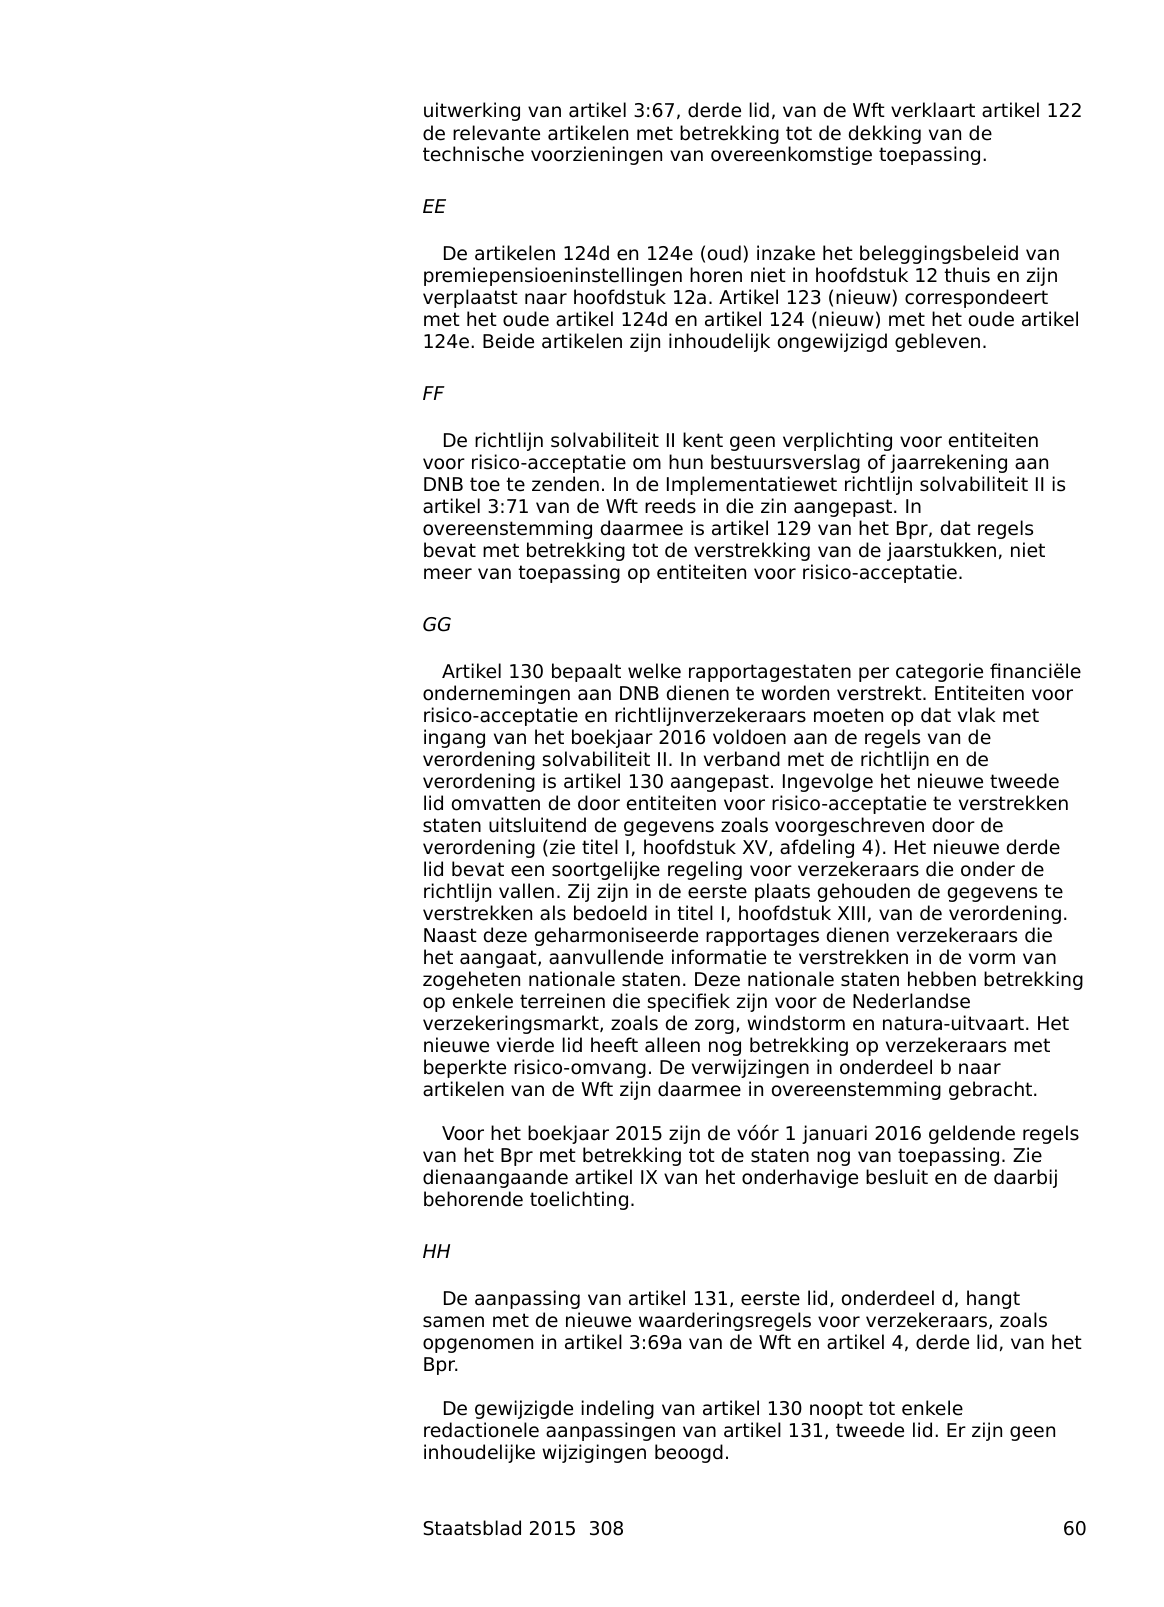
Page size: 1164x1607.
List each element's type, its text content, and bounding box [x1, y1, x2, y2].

text De gewijzigde indeling van artikel 130 noopt tot enkele redactionele aanpassingen van artikel 131, tweede lid. Er zijn geen inhoudelijke wijzigingen beoogd. [422, 1398, 1087, 1464]
subtitle GG [422, 614, 1087, 636]
text Artikel 130 bepaalt welke rapportagestaten per categorie financiële ondernemingen aan DNB dienen te worden verstrekt. Entiteiten voor risico-acceptatie en richtlijnverzekeraars moeten op dat vlak met ingang van het boekjaar 2016 voldoen aan de regels van de verordening solvabiliteit II. In verband met de richtlijn en de verordening is artikel 130 aangepast. Ingevolge het nieuwe tweede lid omvatten de door entiteiten voor risico-acceptatie te verstrekken staten uitsluitend de gegevens zoals voorgeschreven door de verordening (zie titel I, hoofdstuk XV, afdeling 4). Het nieuwe derde lid bevat een soortgelijke regeling voor verzekeraars die onder de richtlijn vallen. Zij zijn in de eerste plaats gehouden de gegevens te verstrekken als bedoeld in titel I, hoofdstuk XIII, van de verordening. Naast deze geharmoniseerde rapportages dienen verzekeraars die het aangaat, aanvullende informatie te verstrekken in de vorm van zogeheten nationale staten. Deze nationale staten hebben betrekking op enkele terreinen die specifiek zijn voor de Nederlandse verzekeringsmarkt, zoals de zorg, windstorm en natura-uitvaart. Het nieuwe vierde lid heeft alleen nog betrekking op verzekeraars met beperkte risico-omvang. De verwijzingen in onderdeel b naar artikelen van de Wft zijn daarmee in overeenstemming gebracht. [422, 661, 1087, 1101]
text Voor het boekjaar 2015 zijn de vóór 1 januari 2016 geldende regels van het Bpr met betrekking tot de staten nog van toepassing. Zie dienaangaande artikel IX van het onderhavige besluit en de daarbij behorende toelichting. [422, 1123, 1087, 1211]
text uitwerking van artikel 3:67, derde lid, van de Wft verklaart artikel 122 de relevante artikelen met betrekking tot de dekking van de technische voorzieningen van overeenkomstige toepassing. [422, 100, 1087, 166]
text De artikelen 124d en 124e (oud) inzake het beleggingsbeleid van premiepensioeninstellingen horen niet in hoofdstuk 12 thuis en zijn verplaatst naar hoofdstuk 12a. Artikel 123 (nieuw) correspondeert met het oude artikel 124d en artikel 124 (nieuw) met het oude artikel 124e. Beide artikelen zijn inhoudelijk ongewijzigd gebleven. [422, 243, 1087, 353]
text De richtlijn solvabiliteit II kent geen verplichting voor entiteiten voor risico-acceptatie om hun bestuursverslag of jaarrekening aan DNB toe te zenden. In de Implementatiewet richtlijn solvabiliteit II is artikel 3:71 van de Wft reeds in die zin aangepast. In overeenstemming daarmee is artikel 129 van het Bpr, dat regels bevat met betrekking tot de verstrekking van de jaarstukken, niet meer van toepassing op entiteiten voor risico-acceptatie. [422, 430, 1087, 584]
subtitle FF [422, 383, 1087, 405]
subtitle HH [422, 1241, 1087, 1263]
text De aanpassing van artikel 131, eerste lid, onderdeel d, hangt samen met de nieuwe waarderingsregels voor verzekeraars, zoals opgenomen in artikel 3:69a van de Wft en artikel 4, derde lid, van het Bpr. [422, 1288, 1087, 1376]
subtitle EE [422, 196, 1087, 218]
